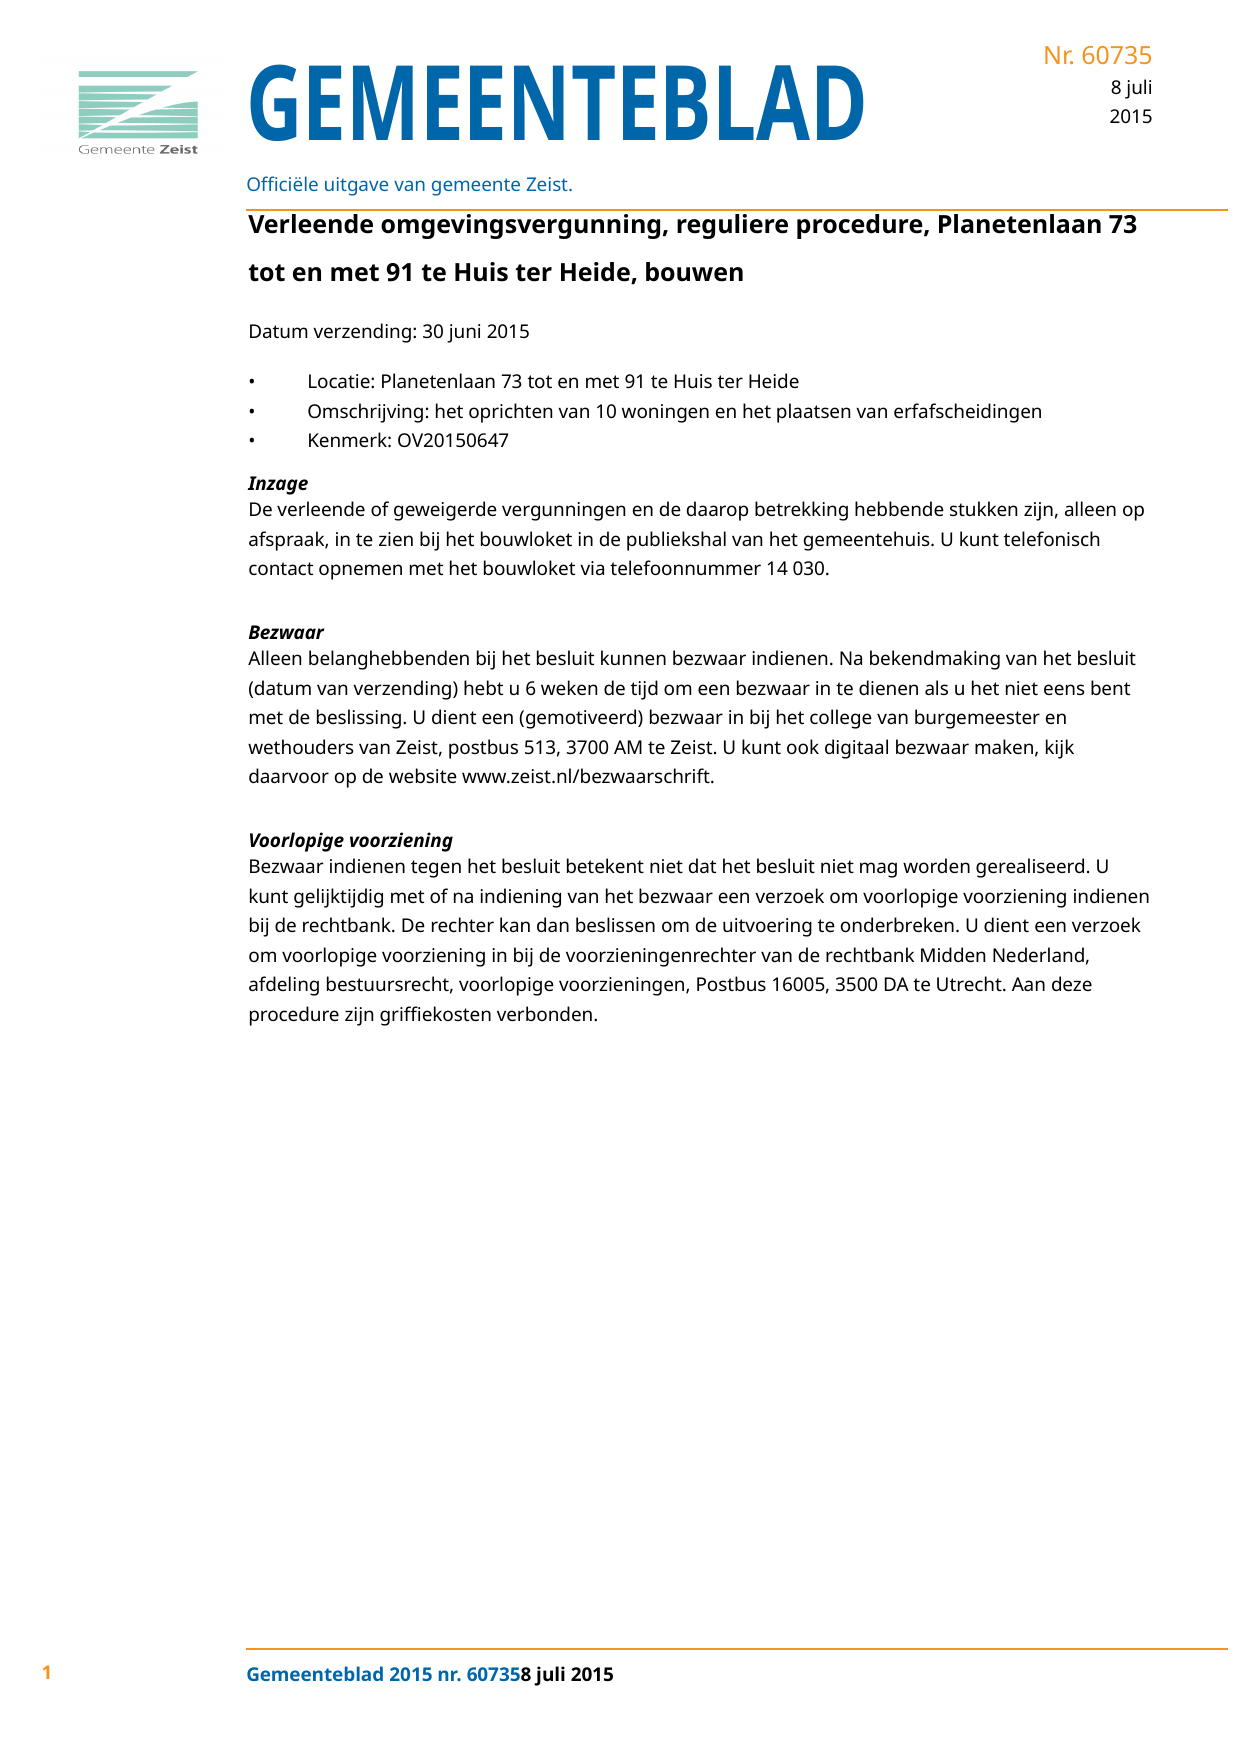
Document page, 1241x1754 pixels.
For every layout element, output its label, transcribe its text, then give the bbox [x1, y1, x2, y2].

text Verleende omgevingsvergunning, reguliere procedure, Planetenlaan 73 tot en met 91 te Huis ter Heide, bouwen [248, 211, 1152, 288]
picture [41, 47, 231, 172]
text De verleende of geweigerde vergunningen en de daarop betrekking hebbende stukken zijn, alleen op afspraak, in te zien bij het bouwloket in de publiekshal van het gemeentehuis. U kunt telefonisch contact opnemen met het bouwloket via telefoonnummer 14 030. [248, 496, 1152, 581]
text Bezwaar indienen tegen het besluit betekent niet dat het besluit niet mag worden gerealiseerd. U kunt gelijktijdig met of na indiening van het bezwaar een verzoek om voorlopige voorziening indienen bij de rechtbank. De rechter kan dan beslissen om de uitvoering te onderbreken. U dient een verzoek om voorlopige voorziening in bij de voorzieningenrechter van de rechtbank Midden Nederland, afdeling bestuursrecht, voorlopige voorzieningen, Postbus 16005, 3500 DA te Utrecht. Aan deze procedure zijn griffiekosten verbonden. [248, 853, 1152, 1027]
text Datum verzending: 30 juni 2015 [248, 318, 1152, 344]
list Omschrijving: het oprichten van 10 woningen en het plaatsen van erfafscheidingen [248, 398, 1152, 424]
text Voorlopige voorziening [248, 827, 1152, 853]
text Alleen belanghebbenden bij het besluit kunnen bezwaar indienen. Na bekendmaking van het besluit (datum van verzending) hebt u 6 weken de tijd om een bezwaar in te dienen als u het niet eens bent met de beslissing. U dient een (gemotiveerd) bezwaar in bij het college van burgemeester en wethouders van Zeist, postbus 513, 3700 AM te Zeist. U kunt ook digitaal bezwaar maken, kijk daarvoor op de website www.zeist.nl/bezwaarschrift. [248, 645, 1152, 789]
list Kenmerk: OV20150647 [248, 427, 1152, 453]
text Inzage [248, 471, 1152, 496]
list Locatie: Planetenlaan 73 tot en met 91 te Huis ter Heide [248, 368, 1152, 394]
text Bezwaar [248, 619, 1152, 645]
